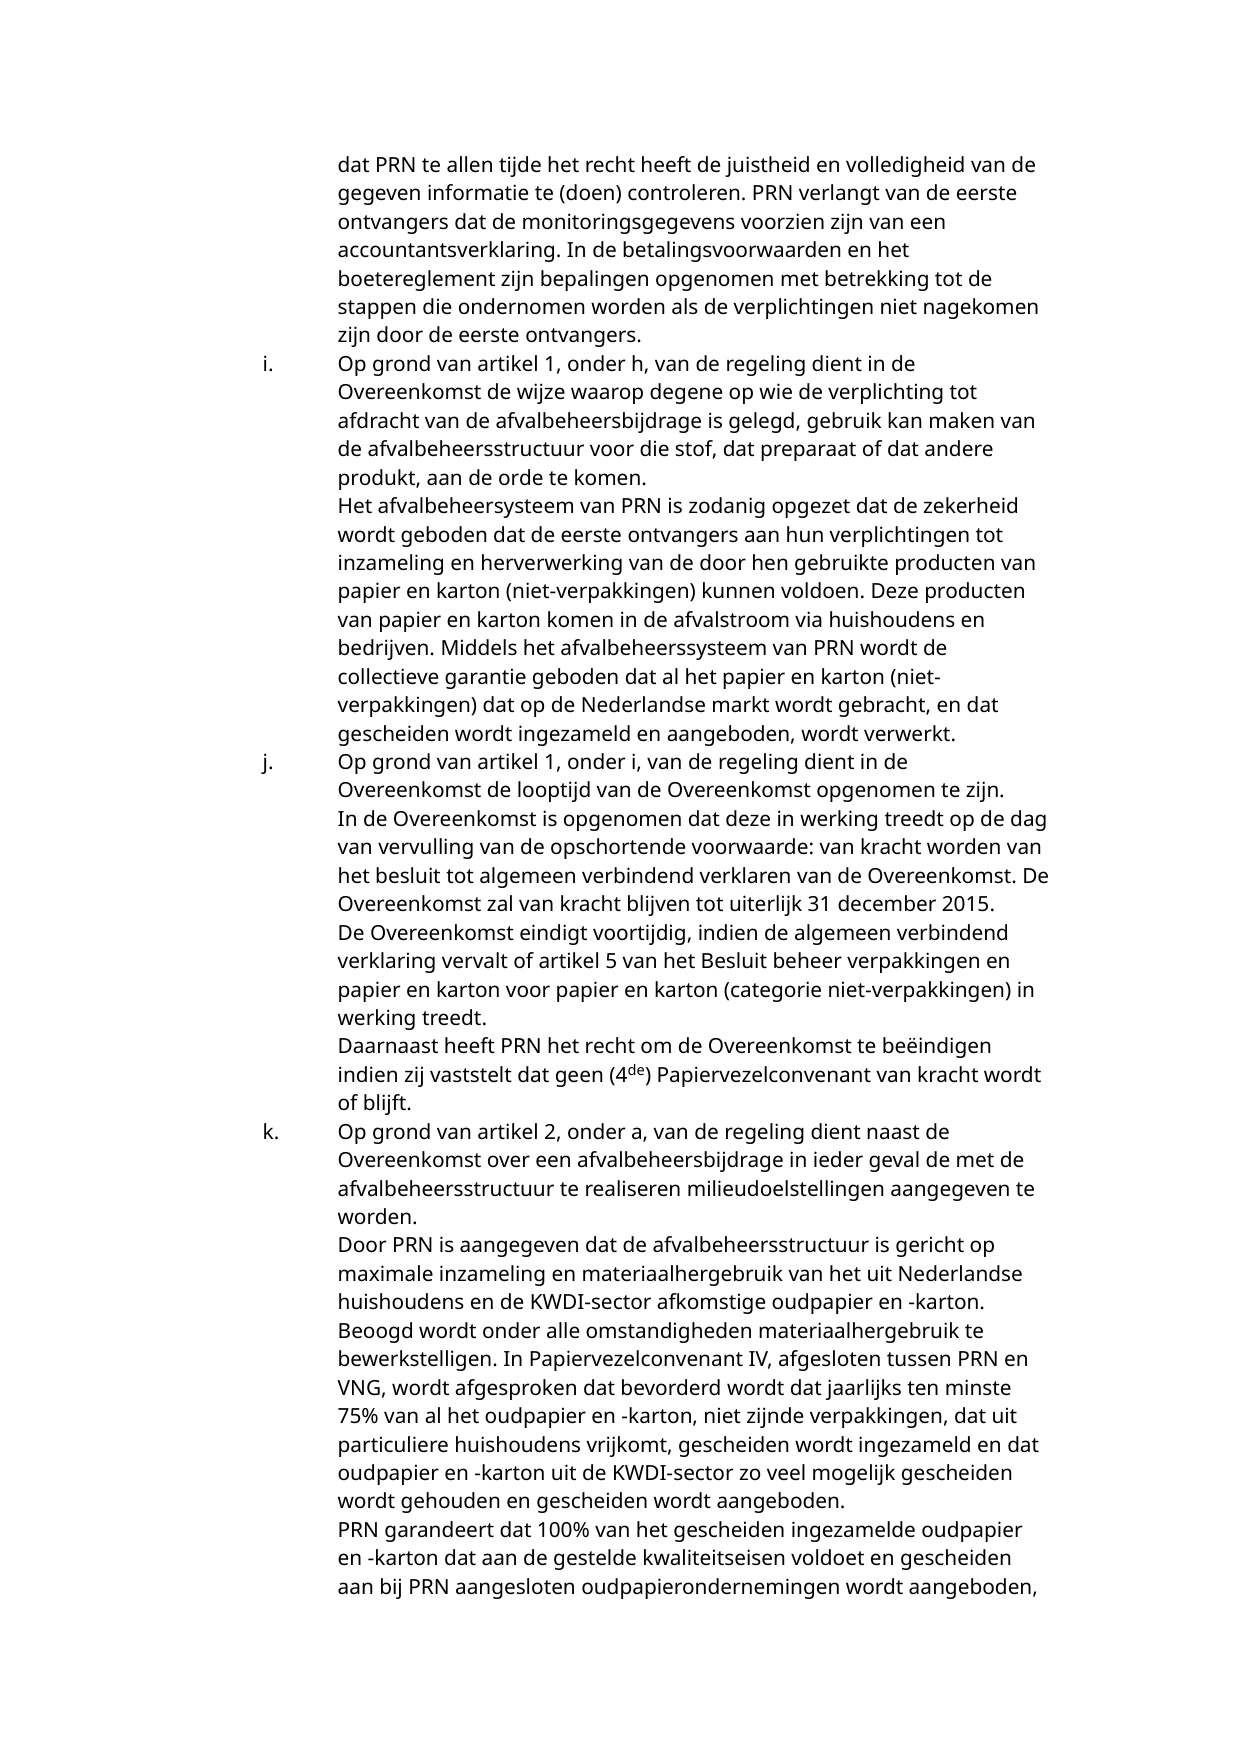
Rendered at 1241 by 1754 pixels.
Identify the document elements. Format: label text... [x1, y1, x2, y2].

list Op grond van artikel 1, onder h, van de regeling dient in de Overeenkomst de wijze waarop degene op wie de verplichting tot afdracht van de afvalbeheersbijdrage is gelegd, gebruik kan maken van de afvalbeheersstructuur voor die stof, dat preparaat of dat andere produkt, aan de orde te komen. [262, 349, 1053, 491]
list PRN garandeert dat 100% van het gescheiden ingezamelde oudpapier en -karton dat aan de gestelde kwaliteitseisen voldoet en gescheiden aan bij PRN aangesloten oudpapierondernemingen wordt aangeboden, [262, 1515, 1053, 1600]
list Op grond van artikel 1, onder i, van de regeling dient in de Overeenkomst de looptijd van de Overeenkomst opgenomen te zijn. [262, 747, 1053, 804]
list dat PRN te allen tijde het recht heeft de juistheid en volledigheid van de gegeven informatie te (doen) controleren. PRN verlangt van de eerste ontvangers dat de monitoringsgegevens voorzien zijn van een accountantsverklaring. In de betalingsvoorwaarden en het boetereglement zijn bepalingen opgenomen met betrekking tot de stappen die ondernomen worden als de verplichtingen niet nagekomen zijn door de eerste ontvangers. [262, 150, 1053, 349]
list Het afvalbeheersysteem van PRN is zodanig opgezet dat de zekerheid wordt geboden dat de eerste ontvangers aan hun verplichtingen tot inzameling en herverwerking van de door hen gebruikte producten van papier en karton (niet-verpakkingen) kunnen voldoen. Deze producten van papier en karton komen in de afvalstroom via huishoudens en bedrijven. Middels het afvalbeheerssysteem van PRN wordt de collectieve garantie geboden dat al het papier en karton (niet-verpakkingen) dat op de Nederlandse markt wordt gebracht, en dat gescheiden wordt ingezameld en aangeboden, wordt verwerkt. [262, 491, 1053, 747]
list Door PRN is aangegeven dat de afvalbeheersstructuur is gericht op maximale inzameling en materiaalhergebruik van het uit Nederlandse huishoudens en de KWDI-sector afkomstige oudpapier en -karton. Beoogd wordt onder alle omstandigheden materiaalhergebruik te bewerkstelligen. In Papiervezelconvenant IV, afgesloten tussen PRN en VNG, wordt afgesproken dat bevorderd wordt dat jaarlijks ten minste 75% van al het oudpapier en -karton, niet zijnde verpakkingen, dat uit particuliere huishoudens vrijkomt, gescheiden wordt ingezameld en dat oudpapier en -karton uit de KWDI-sector zo veel mogelijk gescheiden wordt gehouden en gescheiden wordt aangeboden. [262, 1231, 1053, 1515]
list In de Overeenkomst is opgenomen dat deze in werking treedt op de dag van vervulling van de opschortende voorwaarde: van kracht worden van het besluit tot algemeen verbindend verklaren van de Overeenkomst. De Overeenkomst zal van kracht blijven tot uiterlijk 31 december 2015. [262, 804, 1053, 918]
list Daarnaast heeft PRN het recht om de Overeenkomst te beëindigen indien zij vaststelt dat geen (4de) Papiervezelconvenant van kracht wordt of blijft. [262, 1032, 1053, 1117]
list De Overeenkomst eindigt voortijdig, indien de algemeen verbindend verklaring vervalt of artikel 5 van het Besluit beheer verpakkingen en papier en karton voor papier en karton (categorie niet-verpakkingen) in werking treedt. [262, 918, 1053, 1032]
list Op grond van artikel 2, onder a, van de regeling dient naast de Overeenkomst over een afvalbeheersbijdrage in ieder geval de met de afvalbeheersstructuur te realiseren milieudoelstellingen aangegeven te worden. [262, 1117, 1053, 1231]
